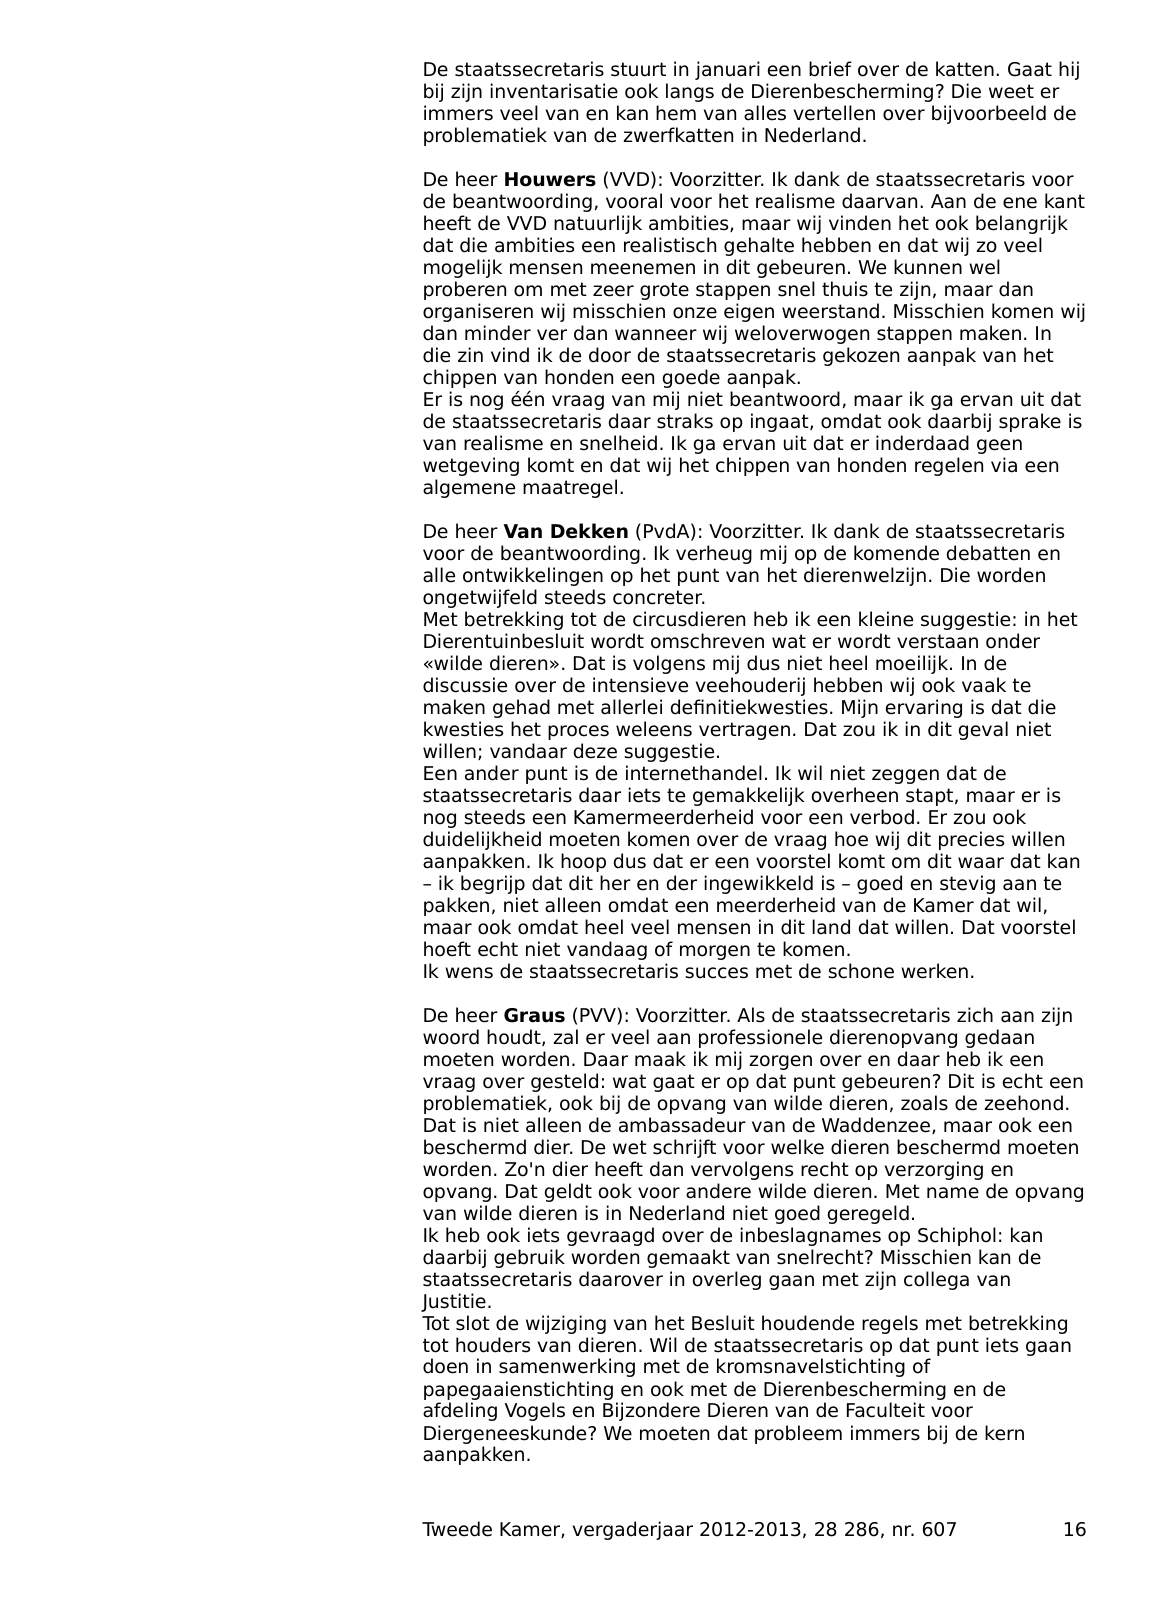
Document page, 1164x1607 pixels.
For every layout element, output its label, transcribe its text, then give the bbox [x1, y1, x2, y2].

text Met betrekking tot de circusdieren heb ik een kleine suggestie: in het Dierentuinbesluit wordt omschreven wat er wordt verstaan onder «wilde dieren». Dat is volgens mij dus niet heel moeilijk. In de discussie over de intensieve veehouderij hebben wij ook vaak te maken gehad met allerlei definitiekwesties. Mijn ervaring is dat die kwesties het proces weleens vertragen. Dat zou ik in dit geval niet willen; vandaar deze suggestie. [422, 609, 1087, 763]
text De staatssecretaris stuurt in januari een brief over de katten. Gaat hij bij zijn inventarisatie ook langs de Dierenbescherming? Die weet er immers veel van en kan hem van alles vertellen over bijvoorbeeld de problematiek van de zwerfkatten in Nederland. [422, 59, 1087, 147]
text Tot slot de wijziging van het Besluit houdende regels met betrekking tot houders van dieren. Wil de staatssecretaris op dat punt iets gaan doen in samenwerking met de kromsnavelstichting of papegaaienstichting en ook met de Dierenbescherming en de afdeling Vogels en Bijzondere Dieren van de Faculteit voor Diergeneeskunde? We moeten dat probleem immers bij de kern aanpakken. [422, 1312, 1087, 1466]
text De heer Houwers (VVD): Voorzitter. Ik dank de staatssecretaris voor de beantwoording, vooral voor het realisme daarvan. Aan de ene kant heeft de VVD natuurlijk ambities, maar wij vinden het ook belangrijk dat die ambities een realistisch gehalte hebben en dat wij zo veel mogelijk mensen meenemen in dit gebeuren. We kunnen wel proberen om met zeer grote stappen snel thuis te zijn, maar dan organiseren wij misschien onze eigen weerstand. Misschien komen wij dan minder ver dan wanneer wij weloverwogen stappen maken. In die zin vind ik de door de staatssecretaris gekozen aanpak van het chippen van honden een goede aanpak. [422, 169, 1087, 389]
text De heer Graus (PVV): Voorzitter. Als de staatssecretaris zich aan zijn woord houdt, zal er veel aan professionele dierenopvang gedaan moeten worden. Daar maak ik mij zorgen over en daar heb ik een vraag over gesteld: wat gaat er op dat punt gebeuren? Dit is echt een problematiek, ook bij de opvang van wilde dieren, zoals de zeehond. Dat is niet alleen de ambassadeur van de Waddenzee, maar ook een beschermd dier. De wet schrijft voor welke dieren beschermd moeten worden. Zo'n dier heeft dan vervolgens recht op verzorging en opvang. Dat geldt ook voor andere wilde dieren. Met name de opvang van wilde dieren is in Nederland niet goed geregeld. [422, 1005, 1087, 1224]
text Er is nog één vraag van mij niet beantwoord, maar ik ga ervan uit dat de staatssecretaris daar straks op ingaat, omdat ook daarbij sprake is van realisme en snelheid. Ik ga ervan uit dat er inderdaad geen wetgeving komt en dat wij het chippen van honden regelen via een algemene maatregel. [422, 389, 1087, 499]
text De heer Van Dekken (PvdA): Voorzitter. Ik dank de staatssecretaris voor de beantwoording. Ik verheug mij op de komende debatten en alle ontwikkelingen op het punt van het dierenwelzijn. Die worden ongetwijfeld steeds concreter. [422, 521, 1087, 609]
text Ik heb ook iets gevraagd over de inbeslagnames op Schiphol: kan daarbij gebruik worden gemaakt van snelrecht? Misschien kan de staatssecretaris daarover in overleg gaan met zijn collega van Justitie. [422, 1224, 1087, 1312]
text Ik wens de staatssecretaris succes met de schone werken. [422, 961, 1087, 983]
text Een ander punt is de internethandel. Ik wil niet zeggen dat de staatssecretaris daar iets te gemakkelijk overheen stapt, maar er is nog steeds een Kamermeerderheid voor een verbod. Er zou ook duidelijkheid moeten komen over de vraag hoe wij dit precies willen aanpakken. Ik hoop dus dat er een voorstel komt om dit waar dat kan – ik begrijp dat dit her en der ingewikkeld is – goed en stevig aan te pakken, niet alleen omdat een meerderheid van de Kamer dat wil, maar ook omdat heel veel mensen in dit land dat willen. Dat voorstel hoeft echt niet vandaag of morgen te komen. [422, 763, 1087, 961]
